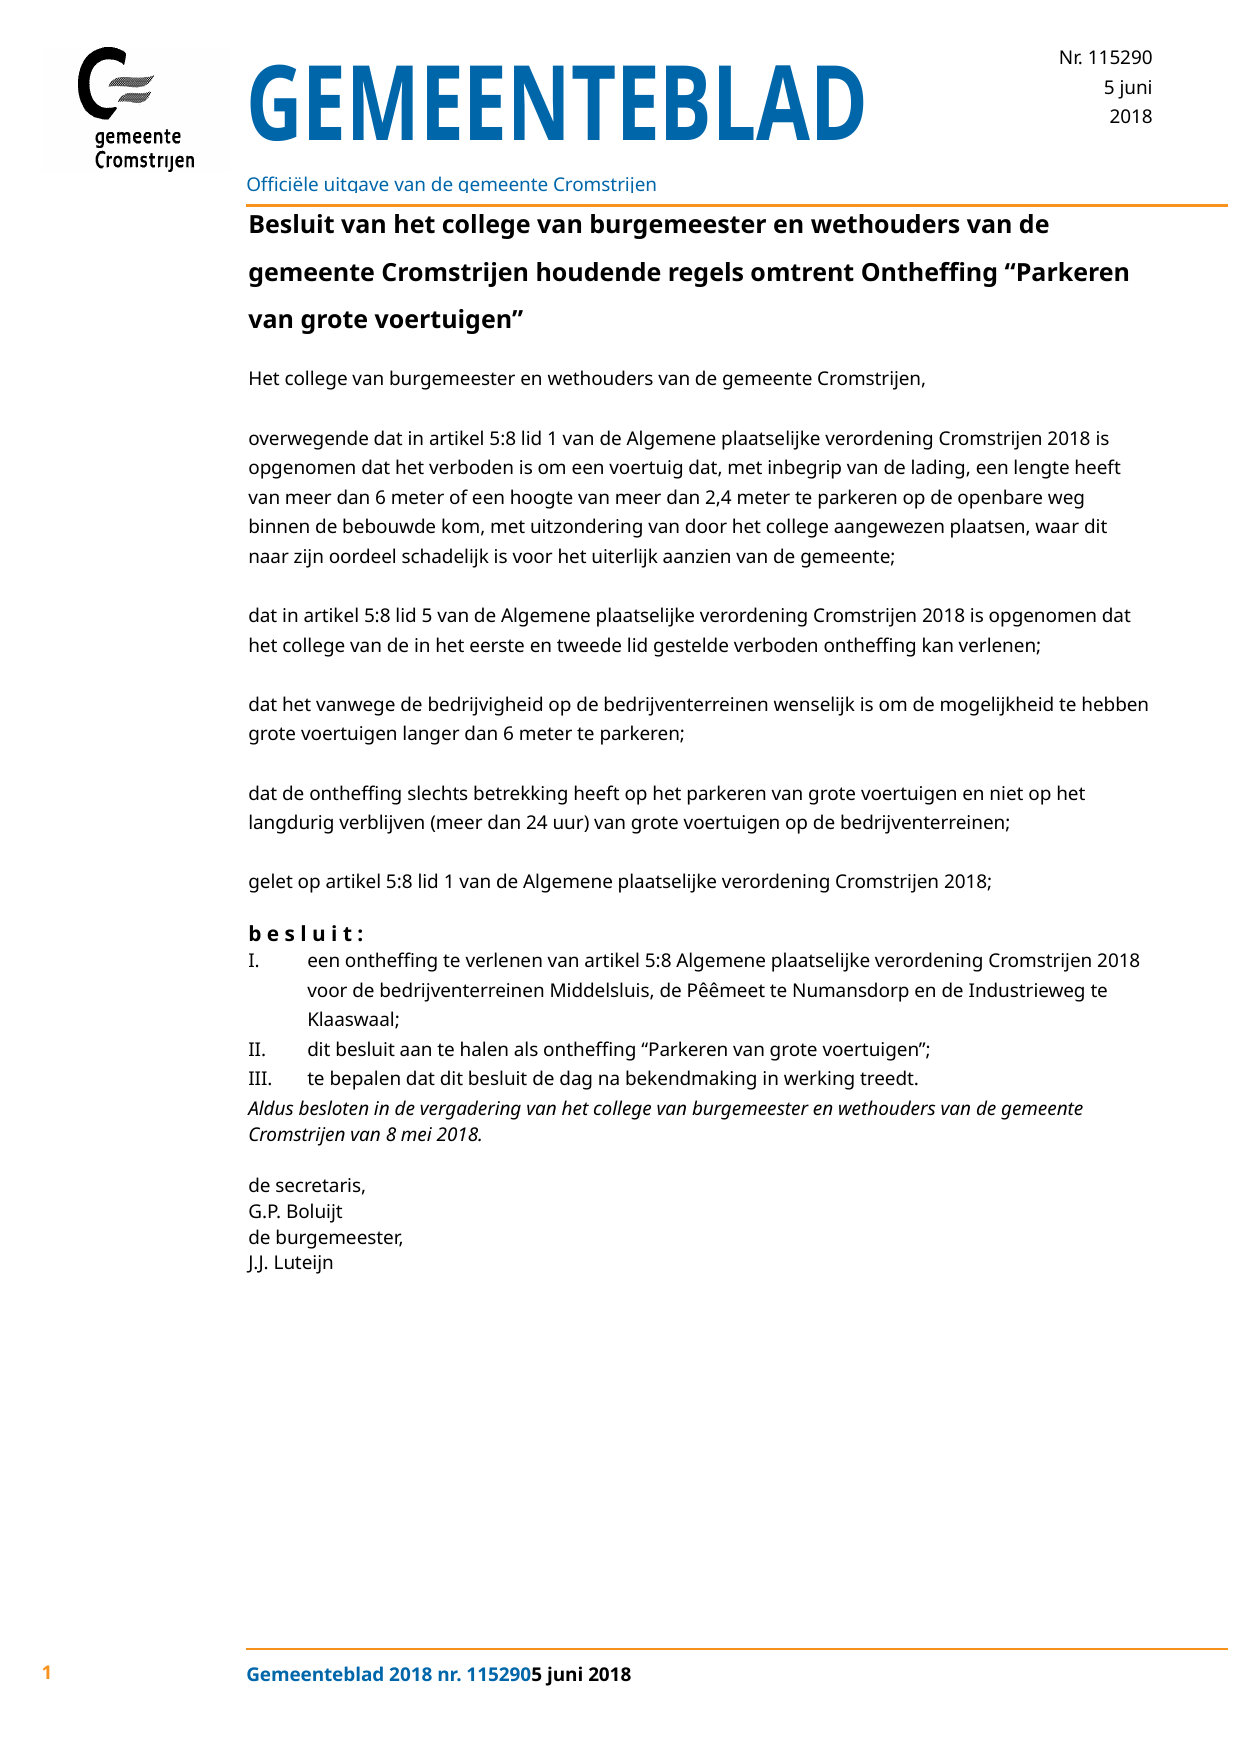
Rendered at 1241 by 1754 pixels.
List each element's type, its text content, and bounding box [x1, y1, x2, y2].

text dat in artikel 5:8 lid 5 van de Algemene plaatselijke verordening Cromstrijen 2018 is opgenomen dat het college van de in het eerste en tweede lid gestelde verboden ontheffing kan verlenen; [248, 602, 1152, 657]
text de burgemeester, [248, 1224, 1152, 1249]
text gelet op artikel 5:8 lid 1 van de Algemene plaatselijke verordening Cromstrijen 2018; [248, 868, 1152, 894]
text G.P. Boluijt [248, 1198, 1152, 1224]
list te bepalen dat dit besluit de dag na bekendmaking in werking treedt. [248, 1066, 1152, 1091]
picture [41, 47, 231, 172]
list dit besluit aan te halen als ontheffing “Parkeren van grote voertuigen”; [248, 1036, 1152, 1062]
text dat de ontheffing slechts betrekking heeft op het parkeren van grote voertuigen en niet op het langdurig verblijven (meer dan 24 uur) van grote voertuigen op de bedrijventerreinen; [248, 780, 1152, 835]
text Besluit van het college van burgemeester en wethouders van de gemeente Cromstrijen houdende regels omtrent Ontheffing “Parkeren van grote voertuigen” [248, 207, 1152, 336]
text b e s l u i t : [248, 919, 1152, 947]
text Aldus besloten in de vergadering van het college van burgemeester en wethouders van de gemeente Cromstrijen van 8 mei 2018. [248, 1095, 1152, 1147]
text J.J. Luteijn [248, 1249, 1152, 1275]
text Het college van burgemeester en wethouders van de gemeente Cromstrijen, [248, 366, 1152, 391]
text overwegende dat in artikel 5:8 lid 1 van de Algemene plaatselijke verordening Cromstrijen 2018 is opgenomen dat het verboden is om een voertuig dat, met inbegrip van de lading, een lengte heeft van meer dan 6 meter of een hoogte van meer dan 2,4 meter te parkeren op de openbare weg binnen de bebouwde kom, met uitzondering van door het college aangewezen plaatsen, waar dit naar zijn oordeel schadelijk is voor het uiterlijk aanzien van de gemeente; [248, 425, 1152, 569]
text dat het vanwege de bedrijvigheid op de bedrijventerreinen wenselijk is om de mogelijkheid te hebben grote voertuigen langer dan 6 meter te parkeren; [248, 691, 1152, 746]
text de secretaris, [248, 1172, 1152, 1198]
list een ontheffing te verlenen van artikel 5:8 Algemene plaatselijke verordening Cromstrijen 2018 voor de bedrijventerreinen Middelsluis, de Pêêmeet te Numansdorp en de Industrieweg te Klaaswaal; [248, 947, 1152, 1032]
